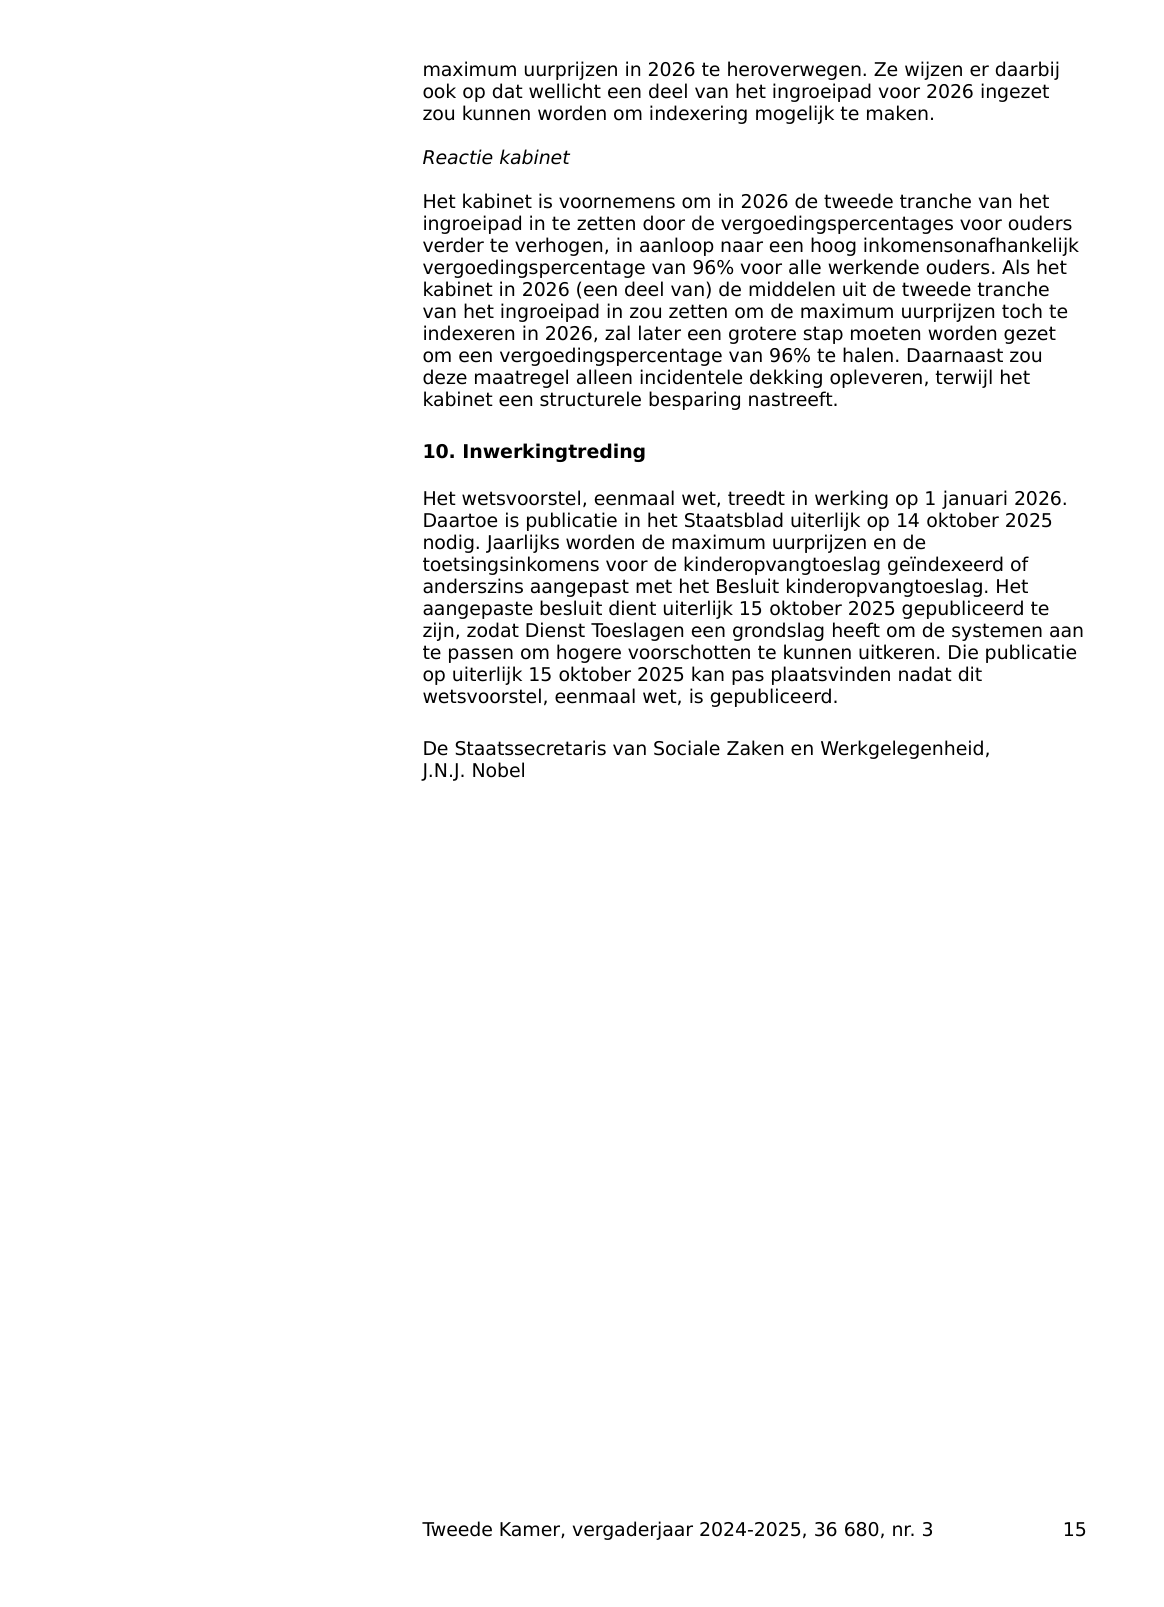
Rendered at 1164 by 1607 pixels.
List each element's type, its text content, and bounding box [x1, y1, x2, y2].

text Het wetsvoorstel, eenmaal wet, treedt in werking op 1 januari 2026. Daartoe is publicatie in het Staatsblad uiterlijk op 14 oktober 2025 nodig. Jaarlijks worden de maximum uurprijzen en de toetsingsinkomens voor de kinderopvangtoeslag geïndexeerd of anderszins aangepast met het Besluit kinderopvangtoeslag. Het aangepaste besluit dient uiterlijk 15 oktober 2025 gepubliceerd te zijn, zodat Dienst Toeslagen een grondslag heeft om de systemen aan te passen om hogere voorschotten te kunnen uitkeren. Die publicatie op uiterlijk 15 oktober 2025 kan pas plaatsvinden nadat dit wetsvoorstel, eenmaal wet, is gepubliceerd. [422, 488, 1087, 708]
subtitle 10. Inwerkingtreding [422, 441, 1087, 463]
text maximum uurprijzen in 2026 te heroverwegen. Ze wijzen er daarbij ook op dat wellicht een deel van het ingroeipad voor 2026 ingezet zou kunnen worden om indexering mogelijk te maken. [422, 59, 1087, 125]
text De Staatssecretaris van Sociale Zaken en Werkgelegenheid, J.N.J. Nobel [422, 738, 1087, 782]
text Het kabinet is voornemens om in 2026 de tweede tranche van het ingroeipad in te zetten door de vergoedingspercentages voor ouders verder te verhogen, in aanloop naar een hoog inkomensonafhankelijk vergoedingspercentage van 96% voor alle werkende ouders. Als het kabinet in 2026 (een deel van) de middelen uit de tweede tranche van het ingroeipad in zou zetten om de maximum uurprijzen toch te indexeren in 2026, zal later een grotere stap moeten worden gezet om een vergoedingspercentage van 96% te halen. Daarnaast zou deze maatregel alleen incidentele dekking opleveren, terwijl het kabinet een structurele besparing nastreeft. [422, 191, 1087, 411]
subtitle Reactie kabinet [422, 147, 1087, 169]
